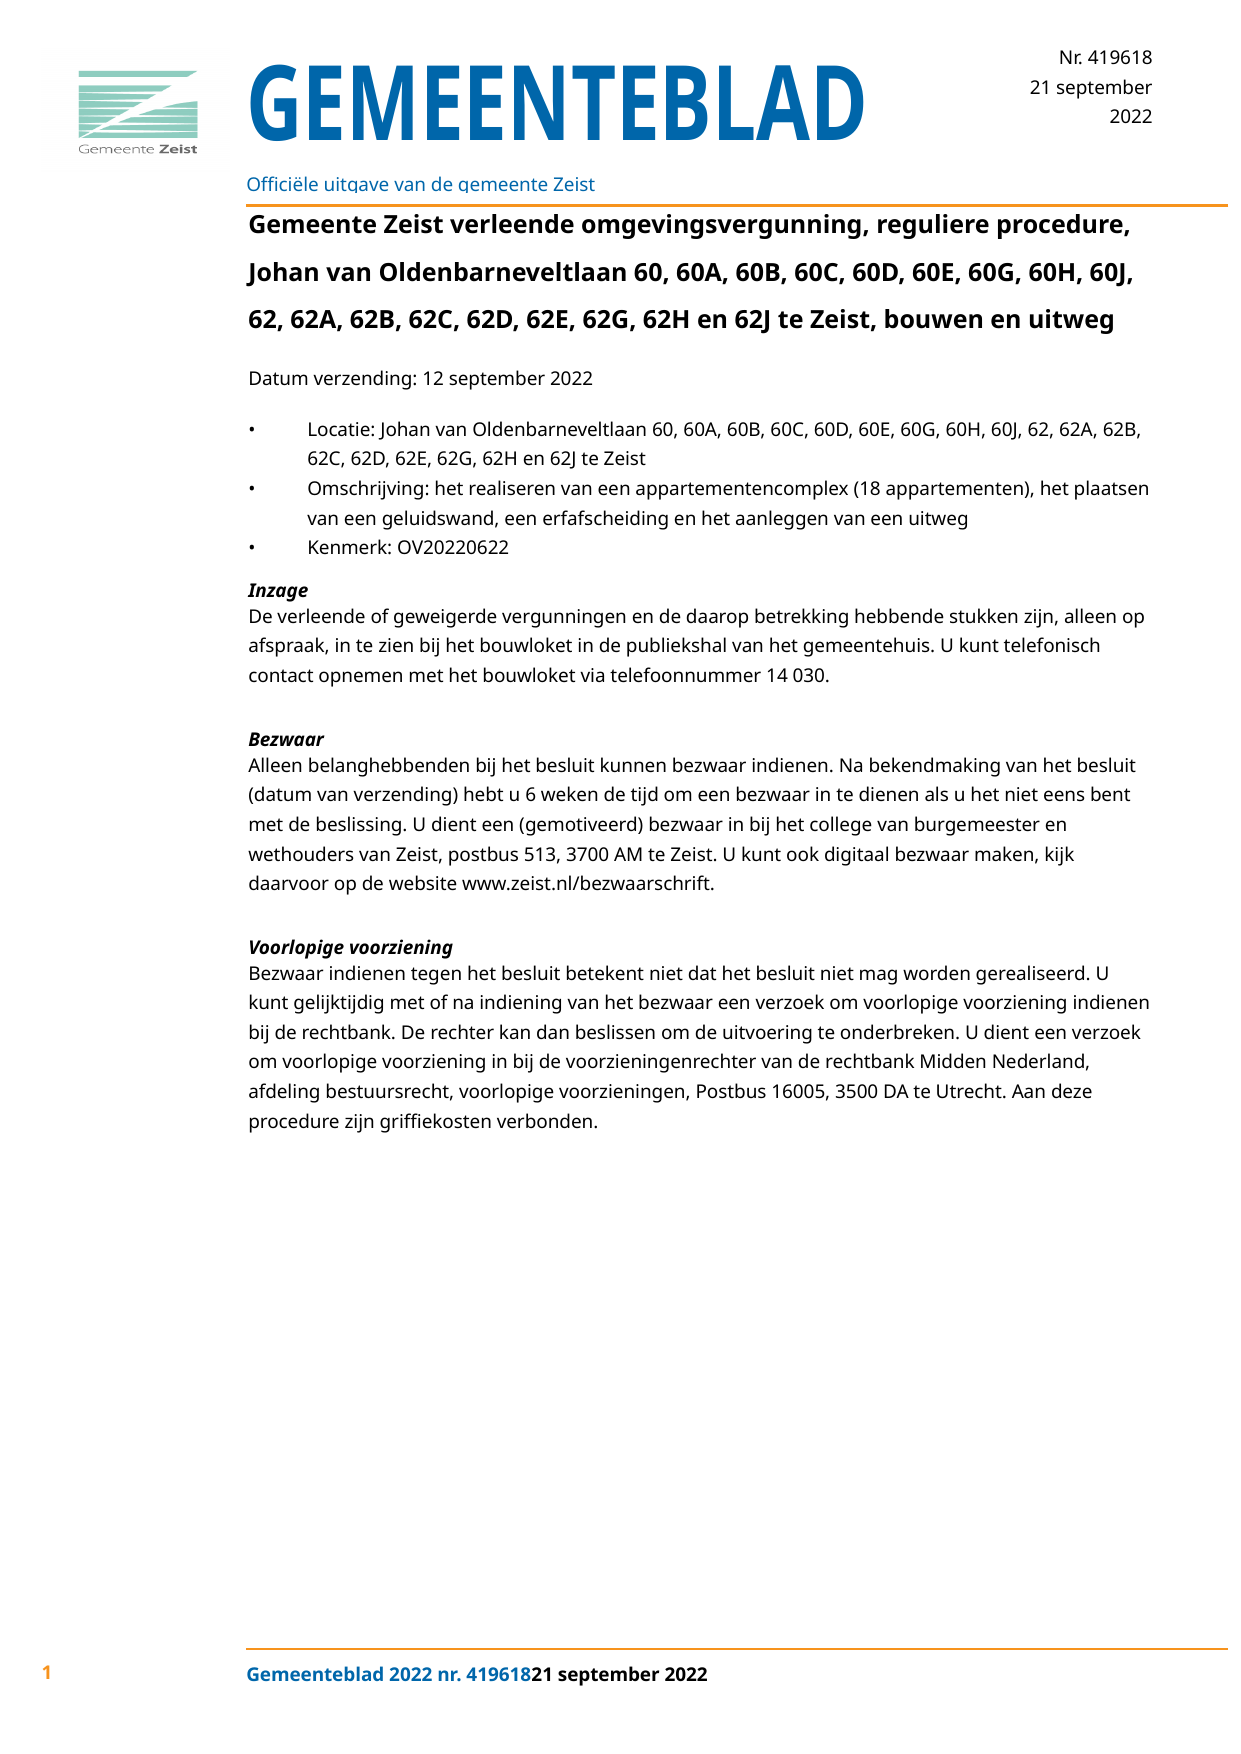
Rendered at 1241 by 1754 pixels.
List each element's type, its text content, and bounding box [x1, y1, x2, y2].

text De verleende of geweigerde vergunningen en de daarop betrekking hebbende stukken zijn, alleen op afspraak, in te zien bij het bouwloket in de publiekshal van het gemeentehuis. U kunt telefonisch contact opnemen met het bouwloket via telefoonnummer 14 030. [248, 603, 1152, 688]
list Locatie: Johan van Oldenbarneveltlaan 60, 60A, 60B, 60C, 60D, 60E, 60G, 60H, 60J, 62, 62A, 62B, 62C, 62D, 62E, 62G, 62H en 62J te Zeist [248, 416, 1152, 471]
text Alleen belanghebbenden bij het besluit kunnen bezwaar indienen. Na bekendmaking van het besluit (datum van verzending) hebt u 6 weken de tijd om een bezwaar in te dienen als u het niet eens bent met de beslissing. U dient een (gemotiveerd) bezwaar in bij het college van burgemeester en wethouders van Zeist, postbus 513, 3700 AM te Zeist. U kunt ook digitaal bezwaar maken, kijk daarvoor op de website www.zeist.nl/bezwaarschrift. [248, 752, 1152, 896]
text Gemeente Zeist verleende omgevingsvergunning, reguliere procedure, Johan van Oldenbarneveltlaan 60, 60A, 60B, 60C, 60D, 60E, 60G, 60H, 60J, 62, 62A, 62B, 62C, 62D, 62E, 62G, 62H en 62J te Zeist, bouwen en uitweg [248, 207, 1152, 336]
text Datum verzending: 12 september 2022 [248, 366, 1152, 391]
text Voorlopige voorziening [248, 934, 1152, 960]
text Inzage [248, 577, 1152, 603]
list Omschrijving: het realiseren van een appartementencomplex (18 appartementen), het plaatsen van een geluidswand, een erfafscheiding en het aanleggen van een uitweg [248, 475, 1152, 530]
text Bezwaar indienen tegen het besluit betekent niet dat het besluit niet mag worden gerealiseerd. U kunt gelijktijdig met of na indiening van het bezwaar een verzoek om voorlopige voorziening indienen bij de rechtbank. De rechter kan dan beslissen om de uitvoering te onderbreken. U dient een verzoek om voorlopige voorziening in bij de voorzieningenrechter van de rechtbank Midden Nederland, afdeling bestuursrecht, voorlopige voorzieningen, Postbus 16005, 3500 DA te Utrecht. Aan deze procedure zijn griffiekosten verbonden. [248, 960, 1152, 1134]
text Bezwaar [248, 726, 1152, 752]
list Kenmerk: OV20220622 [248, 534, 1152, 560]
picture [41, 47, 231, 172]
